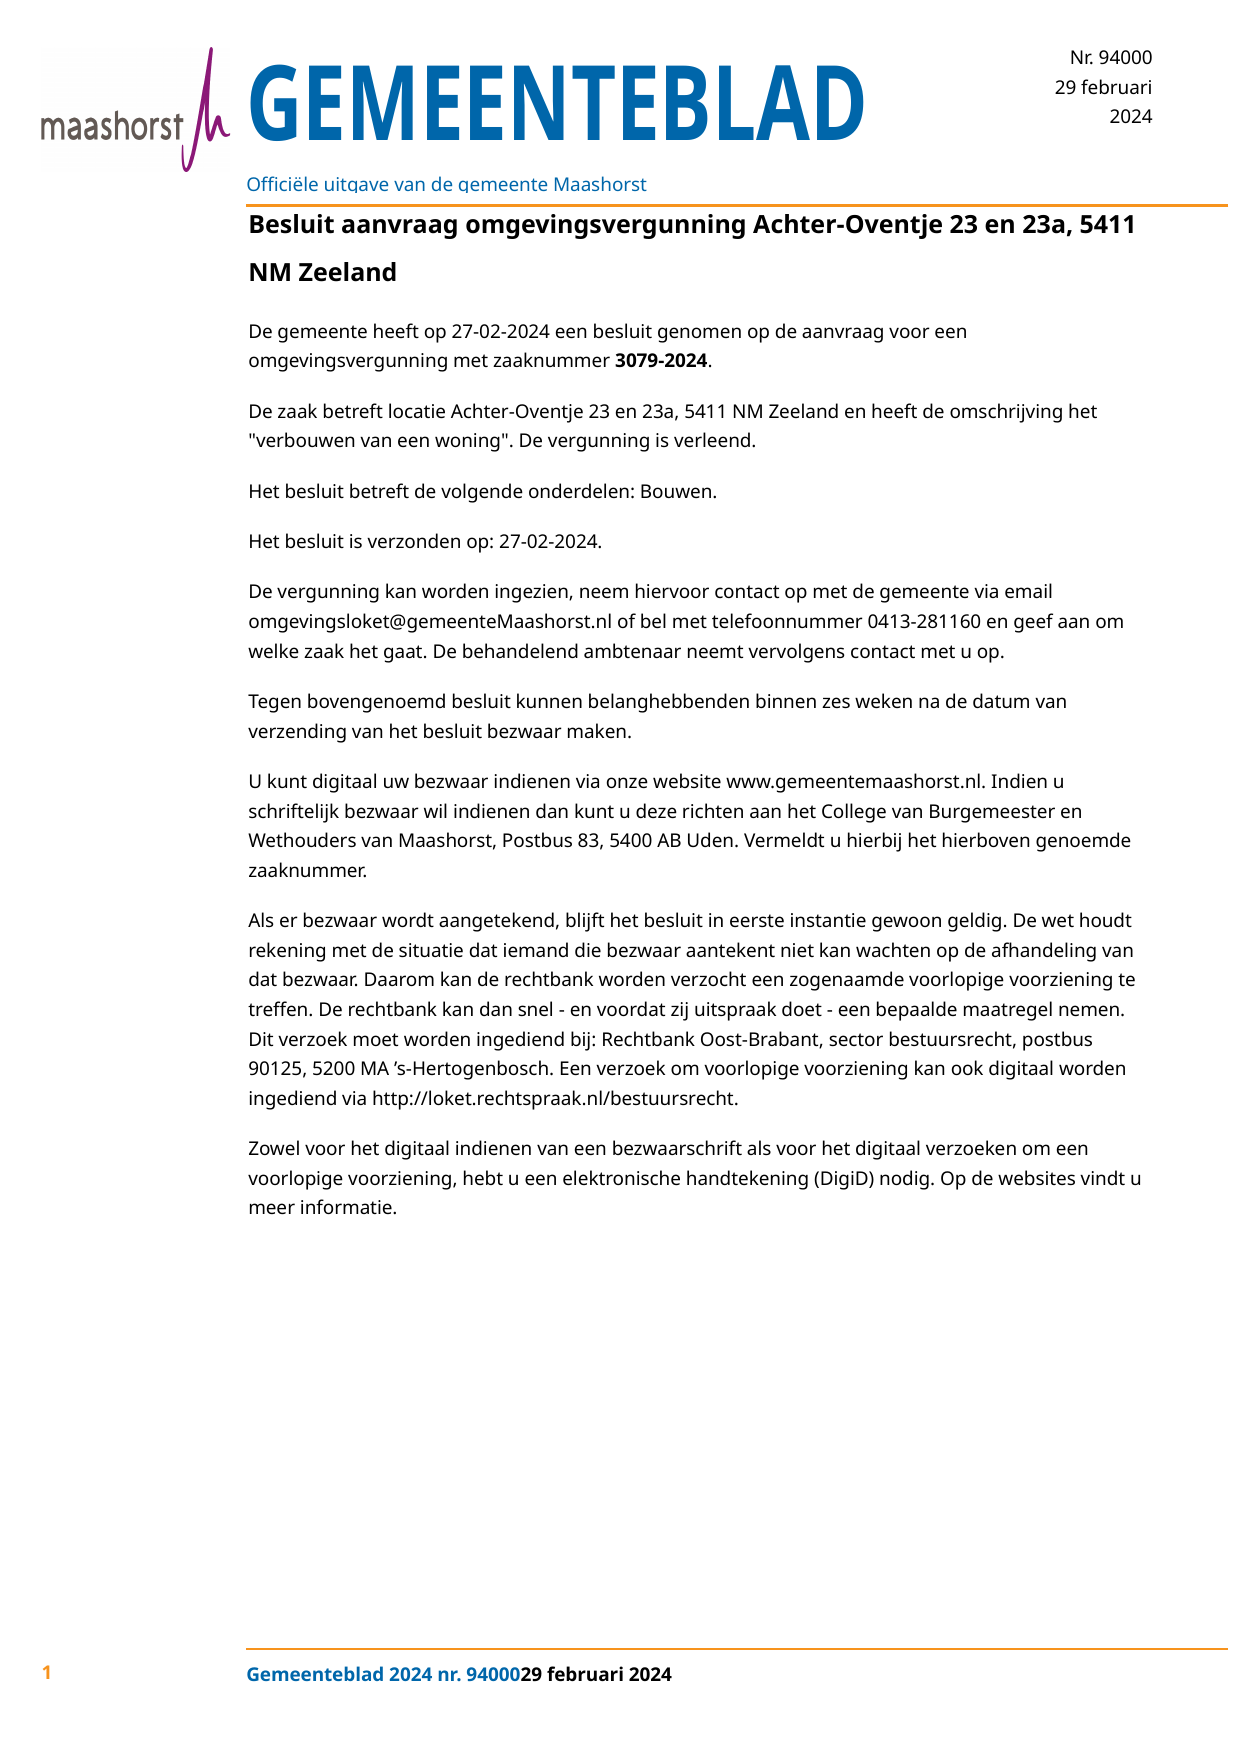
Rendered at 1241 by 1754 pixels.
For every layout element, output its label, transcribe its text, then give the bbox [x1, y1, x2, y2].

text Als er bezwaar wordt aangetekend, blijft het besluit in eerste instantie gewoon geldig. De wet houdt rekening met de situatie dat iemand die bezwaar aantekent niet kan wachten op de afhandeling van dat bezwaar. Daarom kan de rechtbank worden verzocht een zogenaamde voorlopige voorziening te treffen. De rechtbank kan dan snel - en voordat zij uitspraak doet - een bepaalde maatregel nemen. Dit verzoek moet worden ingediend bij: Rechtbank Oost-Brabant, sector bestuursrecht, postbus 90125, 5200 MA ’s-Hertogenbosch. Een verzoek om voorlopige voorziening kan ook digitaal worden ingediend via http://loket.rechtspraak.nl/bestuursrecht. [248, 907, 1152, 1111]
text Het besluit is verzonden op: 27-02-2024. [248, 528, 1152, 554]
text Tegen bovengenoemd besluit kunnen belanghebbenden binnen zes weken na de datum van verzending van het besluit bezwaar maken. [248, 688, 1152, 744]
text Zowel voor het digitaal indienen van een bezwaarschrift als voor het digitaal verzoeken om een voorlopige voorziening, hebt u een elektronische handtekening (DigiD) nodig. Op de websites vindt u meer informatie. [248, 1135, 1152, 1220]
text Het besluit betreft de volgende onderdelen: Bouwen. [248, 478, 1152, 504]
text U kunt digitaal uw bezwaar indienen via onze website www.gemeentemaashorst.nl. Indien u schriftelijk bezwaar wil indienen dan kunt u deze richten aan het College van Burgemeester en Wethouders van Maashorst, Postbus 83, 5400 AB Uden. Vermeldt u hierbij het hierboven genoemde zaaknummer. [248, 768, 1152, 883]
text De vergunning kan worden ingezien, neem hiervoor contact op met de gemeente via email omgevingsloket@gemeenteMaashorst.nl of bel met telefoonnummer 0413-281160 en geef aan om welke zaak het gaat. De behandelend ambtenaar neemt vervolgens contact met u op. [248, 579, 1152, 664]
text Besluit aanvraag omgevingsvergunning Achter-Oventje 23 en 23a, 5411 NM Zeeland [248, 207, 1152, 288]
picture [41, 47, 231, 172]
text De gemeente heeft op 27-02-2024 een besluit genomen op de aanvraag voor een omgevingsvergunning met zaaknummer 3079-2024. [248, 318, 1152, 373]
text De zaak betreft locatie Achter-Oventje 23 en 23a, 5411 NM Zeeland en heeft de omschrijving het "verbouwen van een woning". De vergunning is verleend. [248, 398, 1152, 453]
